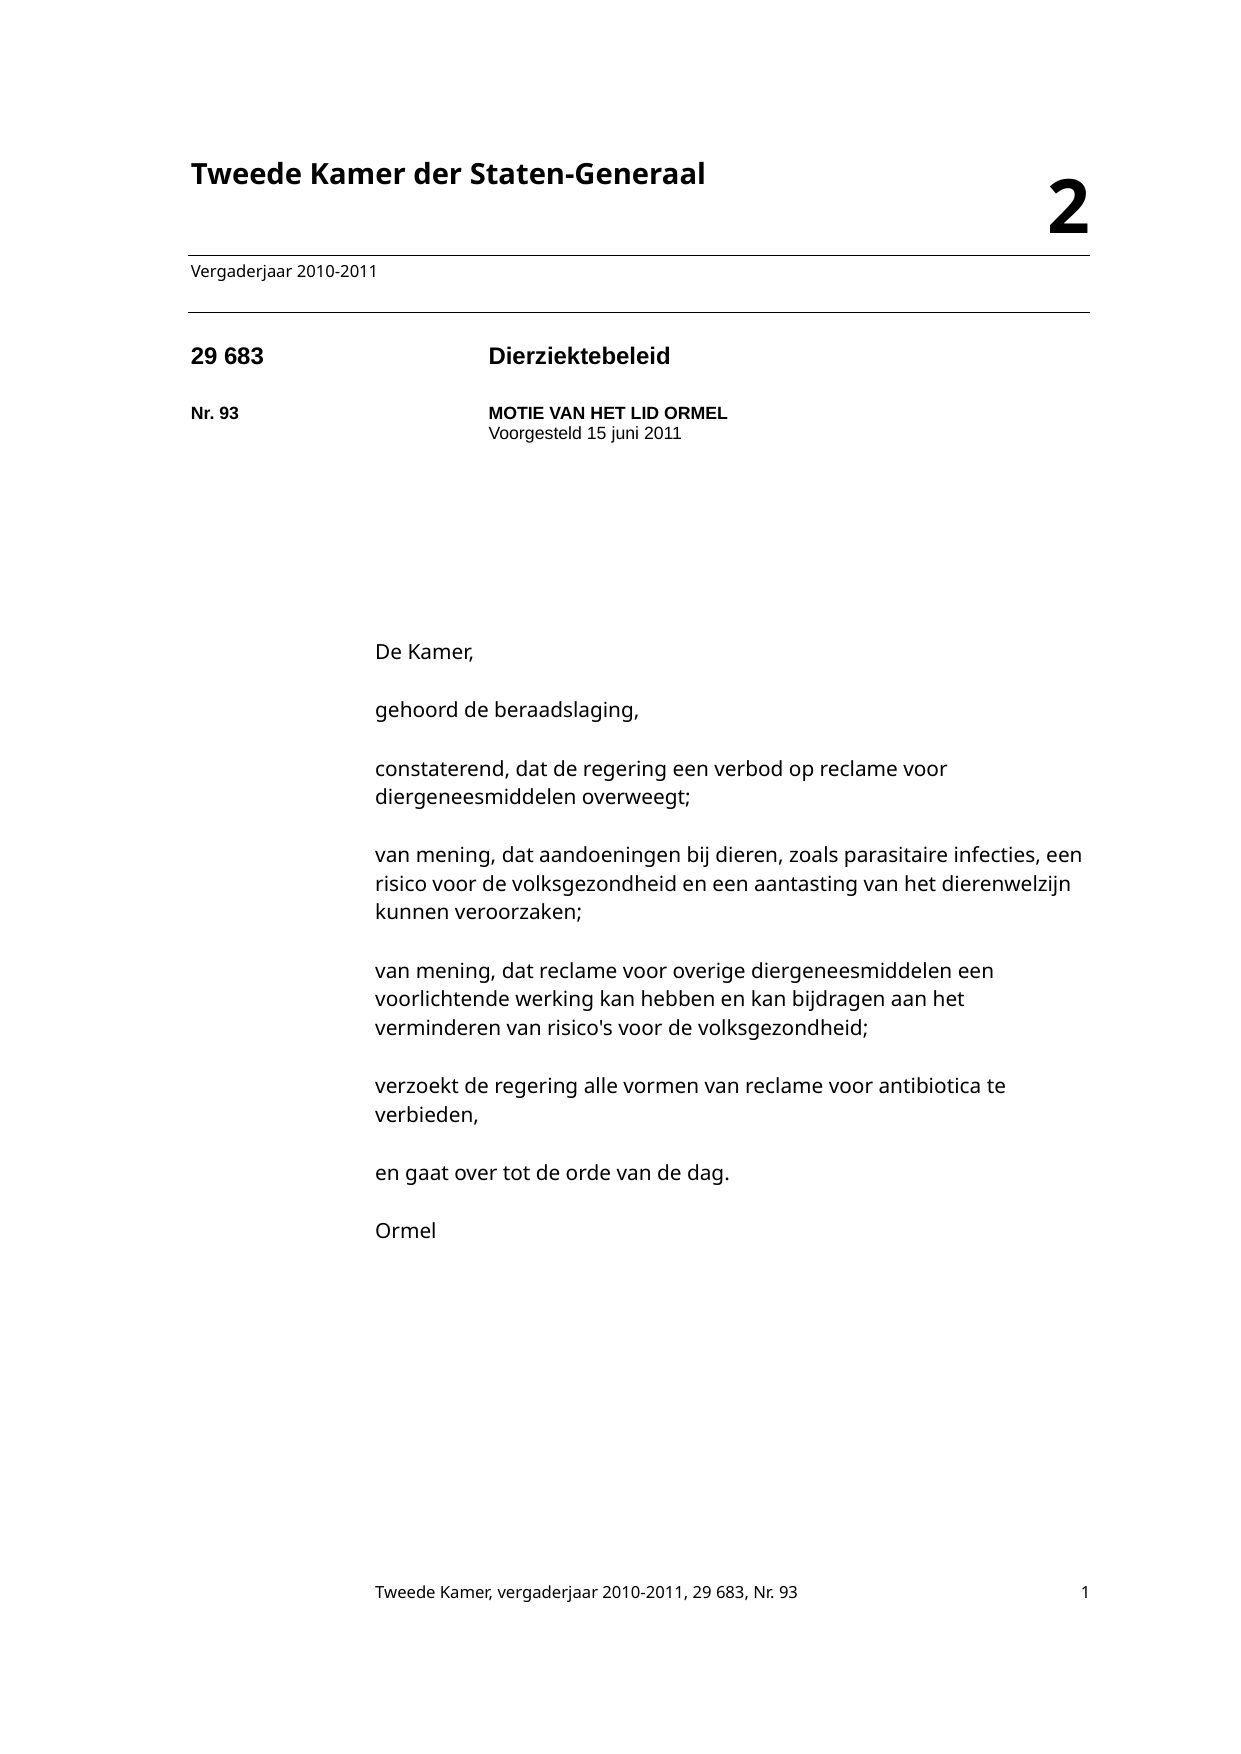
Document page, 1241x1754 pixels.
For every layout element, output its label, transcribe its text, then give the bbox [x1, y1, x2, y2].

table_cell MOTIE VAN HET LID ORMEL Voorgesteld 15 juni 2011 [485, 399, 1090, 518]
text Ormel [375, 1217, 1090, 1245]
text van mening, dat aandoeningen bij dieren, zoals parasitaire infecties, een risico voor de volksgezondheid en een aantasting van het dierenwelzijn kunnen veroorzaken; [375, 841, 1090, 926]
table_cell [188, 313, 485, 339]
table_cell Dierziektebeleid [485, 339, 1090, 399]
table_cell Vergaderjaar 2010-2011 [188, 256, 485, 312]
text gehoord de beraadslaging, [375, 695, 1090, 724]
text en gaat over tot de orde van de dag. [375, 1158, 1090, 1187]
table_cell 29 683 [188, 339, 485, 399]
text De Kamer, [375, 637, 1090, 665]
text verzoekt de regering alle vormen van reclame voor antibiotica te verbieden, [375, 1071, 1090, 1128]
table_cell Nr. 93 [188, 399, 485, 518]
text constaterend, dat de regering een verbod op reclame voor diergeneesmiddelen overweegt; [375, 754, 1090, 811]
table_cell [485, 256, 1090, 312]
text van mening, dat reclame voor overige diergeneesmiddelen een voorlichtende werking kan hebben en kan bijdragen aan het verminderen van risico's voor de volksgezondheid; [375, 956, 1090, 1041]
table_header Tweede Kamer der Staten-Generaal [188, 150, 909, 255]
table_cell [485, 313, 1090, 339]
table_header 2 [910, 150, 1090, 255]
